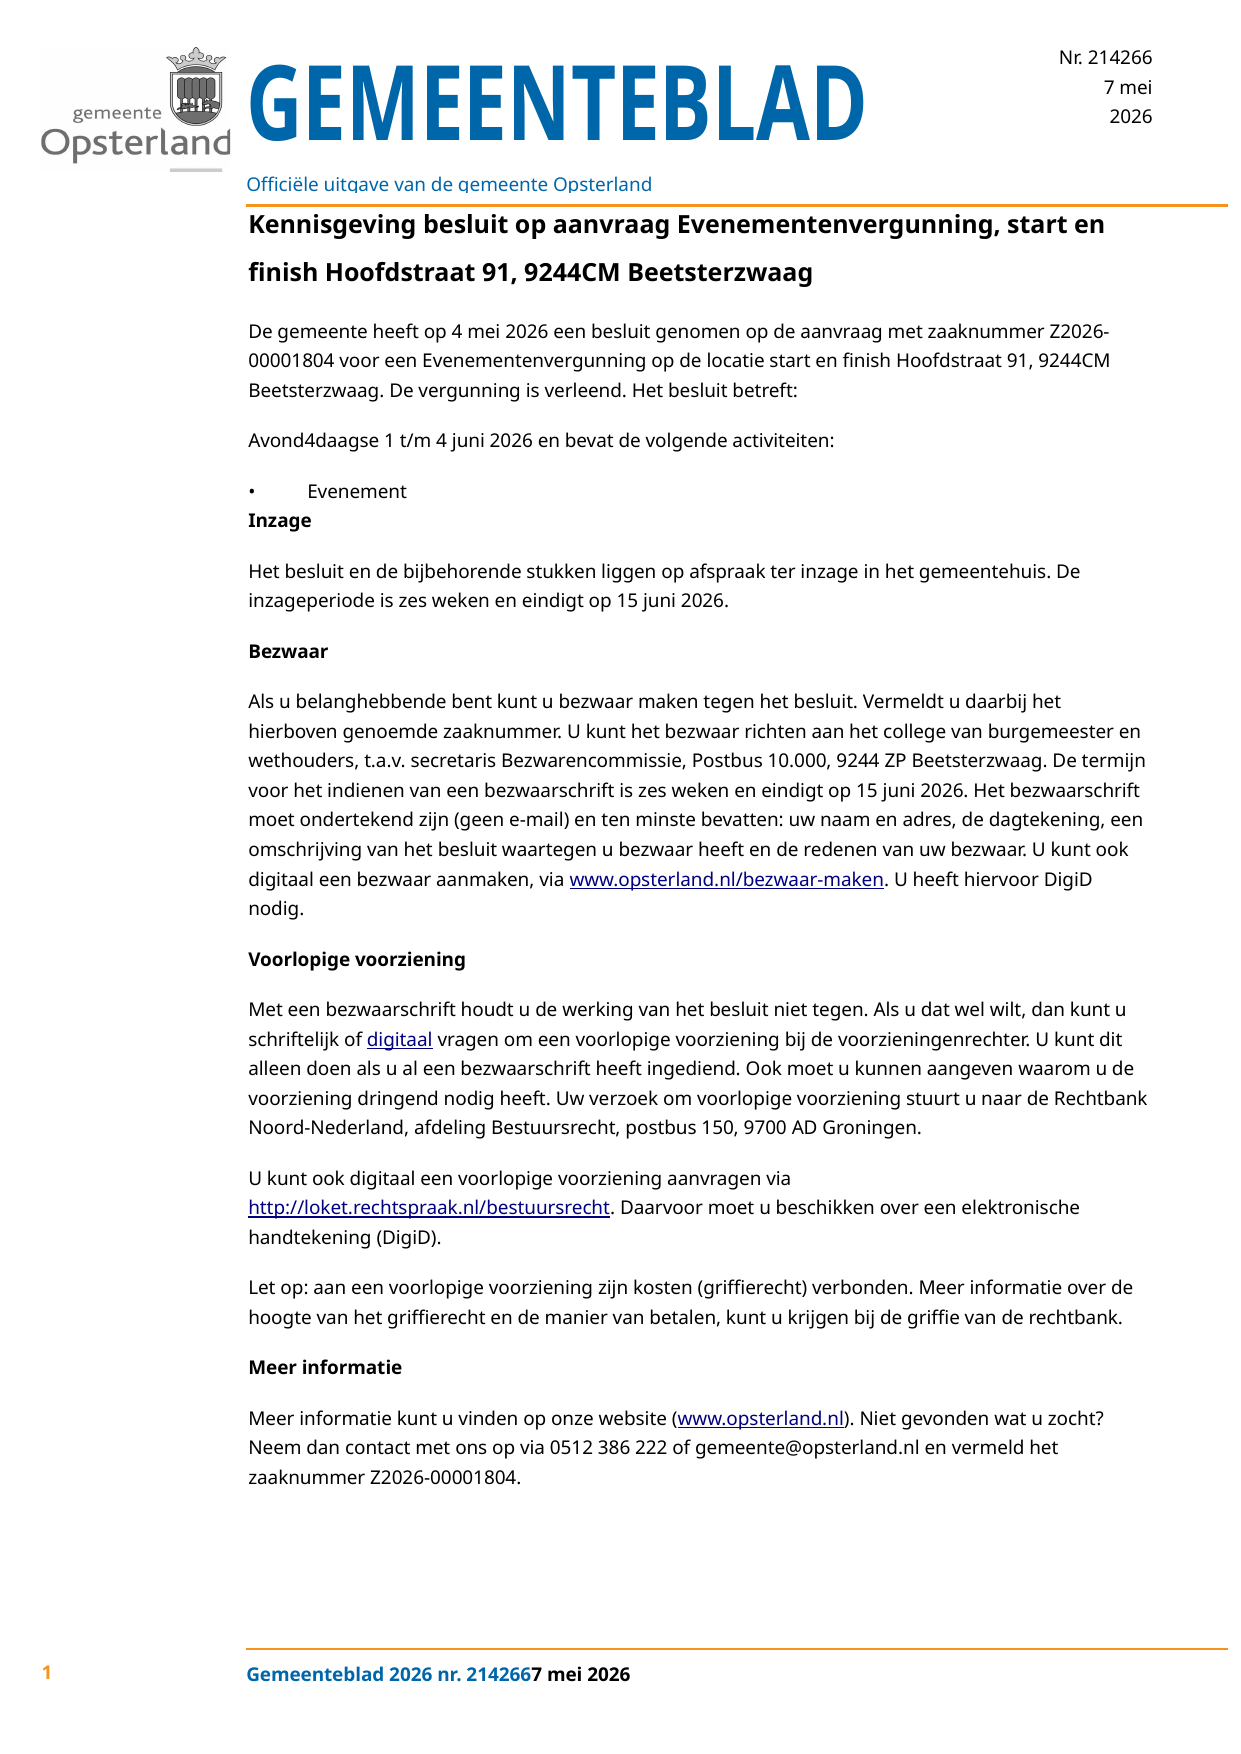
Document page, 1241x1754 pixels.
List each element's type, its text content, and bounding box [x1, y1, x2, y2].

text Als u belanghebbende bent kunt u bezwaar maken tegen het besluit. Vermeldt u daarbij het hierboven genoemde zaaknummer. U kunt het bezwaar richten aan het college van burgemeester en wethouders, t.a.v. secretaris Bezwarencommissie, Postbus 10.000, 9244 ZP Beetsterzwaag. De termijn voor het indienen van een bezwaarschrift is zes weken en eindigt op 15 juni 2026. Het bezwaarschrift moet ondertekend zijn (geen e-mail) en ten minste bevatten: uw naam en adres, de dagtekening, een omschrijving van het besluit waartegen u bezwaar heeft en de redenen van uw bezwaar. U kunt ook digitaal een bezwaar aanmaken, via www.opsterland.nl/bezwaar-maken. U heeft hiervoor DigiD nodig. [248, 688, 1152, 921]
text Kennisgeving besluit op aanvraag Evenementenvergunning, start en finish Hoofdstraat 91, 9244CM Beetsterzwaag [248, 207, 1152, 288]
text Bezwaar [248, 638, 1152, 664]
picture [41, 47, 231, 172]
text U kunt ook digitaal een voorlopige voorziening aanvragen via http://loket.rechtspraak.nl/bestuursrecht. Daarvoor moet u beschikken over een elektronische handtekening (DigiD). [248, 1165, 1152, 1250]
text Voorlopige voorziening [248, 946, 1152, 972]
text De gemeente heeft op 4 mei 2026 een besluit genomen op de aanvraag met zaaknummer Z2026-00001804 voor een Evenementenvergunning op de locatie start en finish Hoofdstraat 91, 9244CM Beetsterzwaag. De vergunning is verleend. Het besluit betreft: [248, 318, 1152, 403]
text Avond4daagse 1 t/m 4 juni 2026 en bevat de volgende activiteiten: [248, 427, 1152, 453]
text Meer informatie [248, 1354, 1152, 1380]
list Evenement [248, 478, 1152, 504]
text Het besluit en de bijbehorende stukken liggen op afspraak ter inzage in het gemeentehuis. De inzageperiode is zes weken en eindigt op 15 juni 2026. [248, 558, 1152, 613]
text Inzage [248, 507, 1152, 533]
text Let op: aan een voorlopige voorziening zijn kosten (griffierecht) verbonden. Meer informatie over de hoogte van het griffierecht en de manier van betalen, kunt u krijgen bij de griffie van de rechtbank. [248, 1274, 1152, 1330]
text Meer informatie kunt u vinden op onze website (www.opsterland.nl). Niet gevonden wat u zocht? Neem dan contact met ons op via 0512 386 222 of gemeente@opsterland.nl en vermeld het zaaknummer Z2026-00001804. [248, 1405, 1152, 1490]
text Met een bezwaarschrift houdt u de werking van het besluit niet tegen. Als u dat wel wilt, dan kunt u schriftelijk of digitaal vragen om een voorlopige voorziening bij de voorzieningenrechter. U kunt dit alleen doen als u al een bezwaarschrift heeft ingediend. Ook moet u kunnen aangeven waarom u de voorziening dringend nodig heeft. Uw verzoek om voorlopige voorziening stuurt u naar de Rechtbank Noord-Nederland, afdeling Bestuursrecht, postbus 150, 9700 AD Groningen. [248, 996, 1152, 1140]
